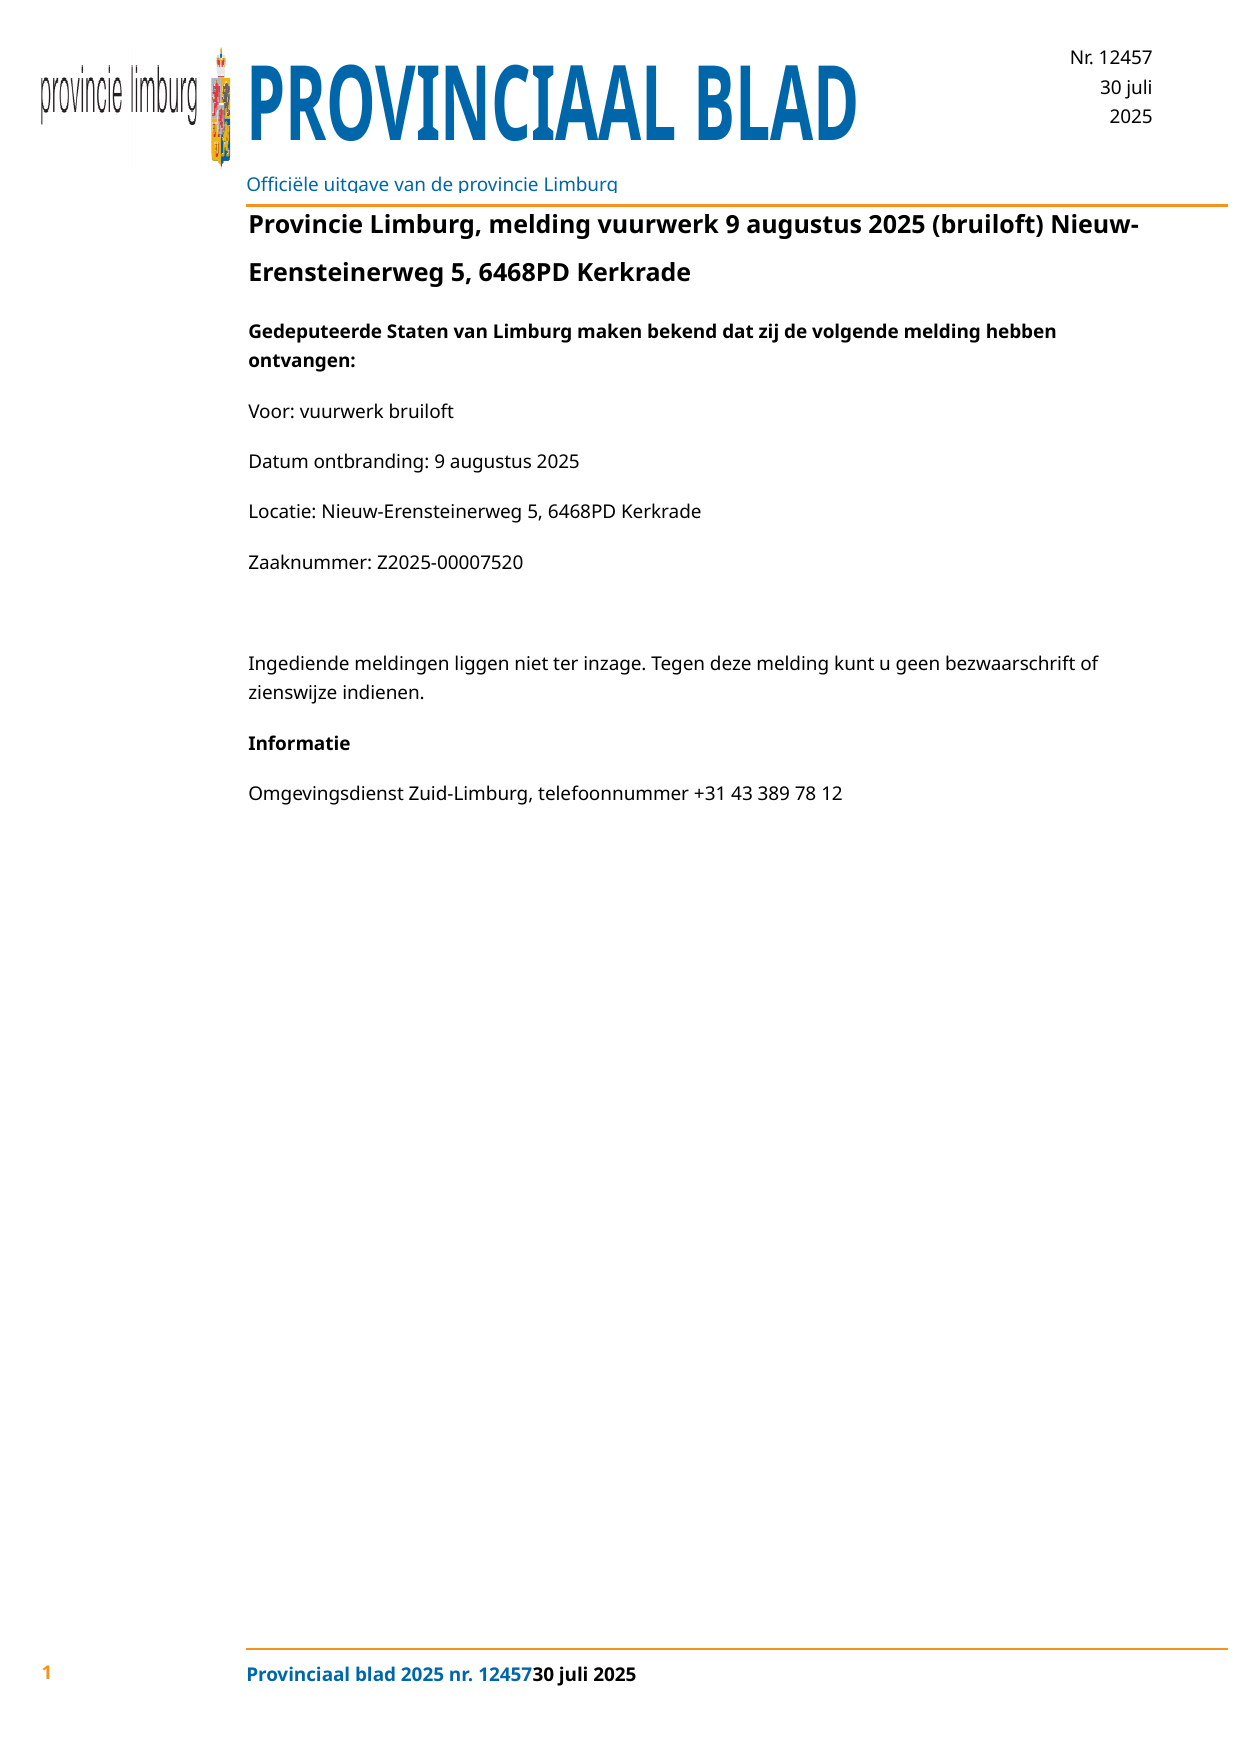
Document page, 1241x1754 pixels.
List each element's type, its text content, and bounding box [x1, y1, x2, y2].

text Omgevingsdienst Zuid-Limburg, telefoonnummer +31 43 389 78 12 [248, 780, 1152, 806]
text Ingediende meldingen liggen niet ter inzage. Tegen deze melding kunt u geen bezwaarschrift of zienswijze indienen. [248, 650, 1152, 705]
text Datum ontbranding: 9 augustus 2025 [248, 448, 1152, 474]
text Voor: vuurwerk bruiloft [248, 398, 1152, 424]
text Zaaknummer: Z2025-00007520 [248, 549, 1152, 575]
text Provincie Limburg, melding vuurwerk 9 augustus 2025 (bruiloft) Nieuw-Erensteinerweg 5, 6468PD Kerkrade [248, 207, 1152, 288]
text Locatie: Nieuw-Erensteinerweg 5, 6468PD Kerkrade [248, 499, 1152, 524]
text Informatie [248, 730, 1152, 756]
picture [41, 47, 231, 172]
text Gedeputeerde Staten van Limburg maken bekend dat zij de volgende melding hebben ontvangen: [248, 318, 1152, 373]
